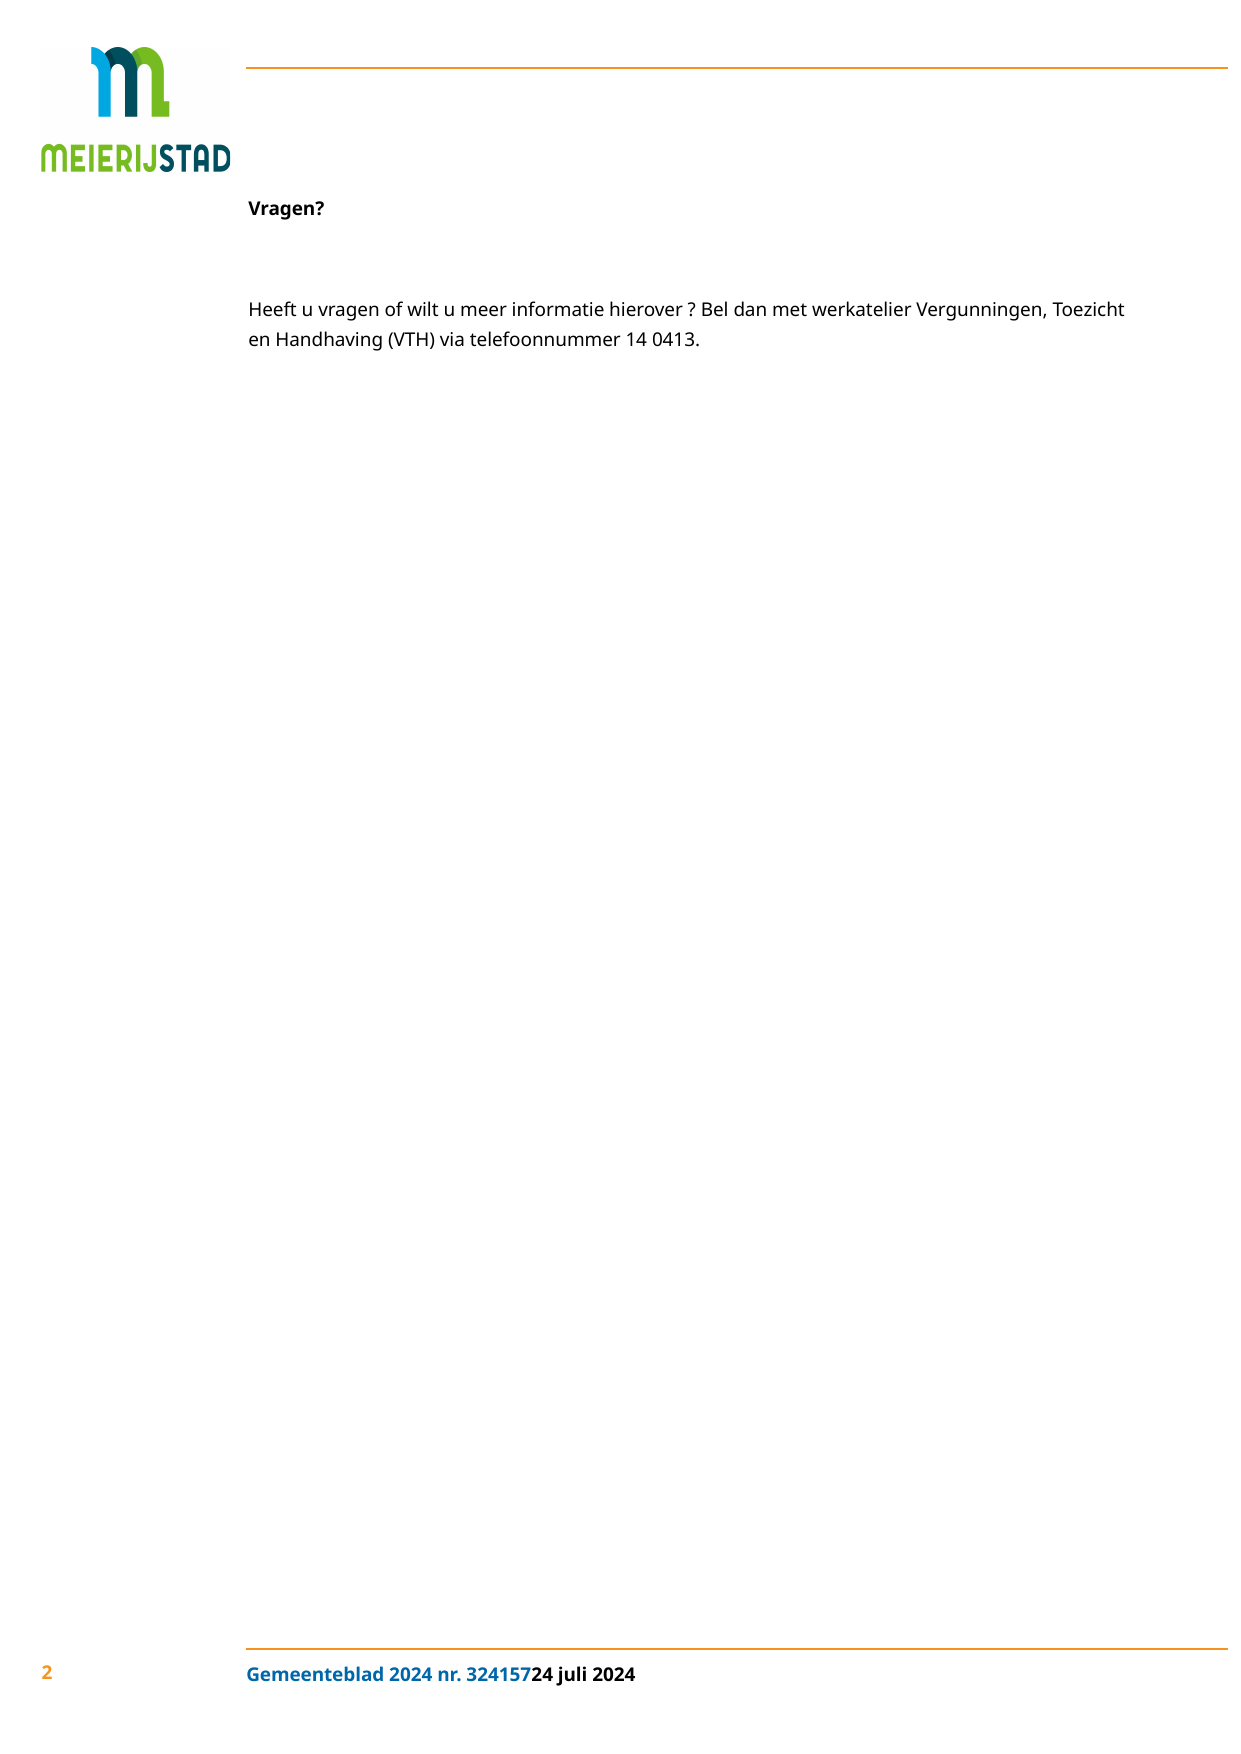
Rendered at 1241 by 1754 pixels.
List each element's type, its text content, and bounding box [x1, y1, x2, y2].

text Heeft u vragen of wilt u meer informatie hierover ? Bel dan met werkatelier Vergunningen, Toezicht en Handhaving (VTH) via telefoonnummer 14 0413. [248, 296, 1152, 352]
picture [41, 47, 231, 172]
text Vragen? [248, 196, 1152, 221]
